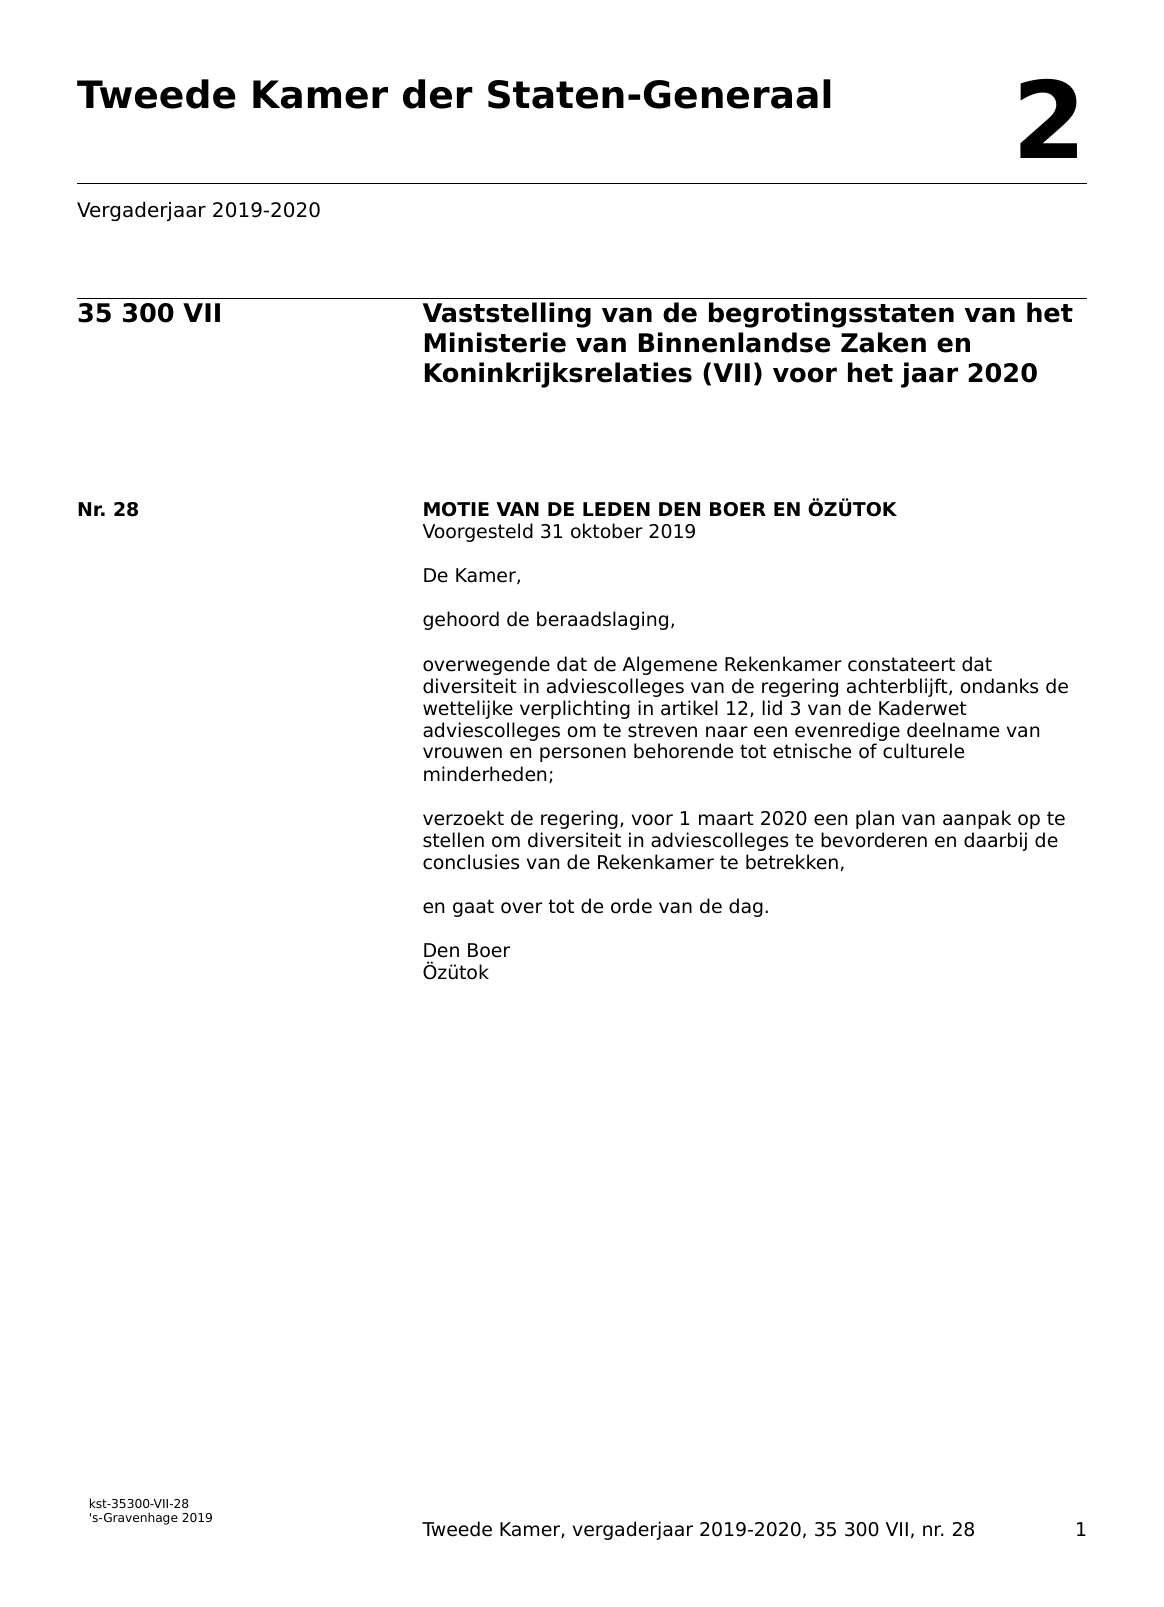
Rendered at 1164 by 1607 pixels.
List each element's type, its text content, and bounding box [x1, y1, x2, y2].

text verzoekt de regering, voor 1 maart 2020 een plan van aanpak op te stellen om diversiteit in adviescolleges te bevorderen en daarbij de conclusies van de Rekenkamer te betrekken, [422, 808, 1087, 873]
text Voorgesteld 31 oktober 2019 [422, 521, 1087, 543]
text De Kamer, [422, 565, 1087, 587]
text en gaat over tot de orde van de dag. [422, 896, 1087, 918]
table_header 2 [886, 59, 1087, 183]
text Özütok [422, 962, 1087, 984]
table_cell Vergaderjaar 2019-2020 [77, 184, 1087, 298]
subtitle 35 300 VII Vaststelling van de begrotingsstaten van het Ministerie van Binnenlandse Zaken en Koninkrijksrelaties (VII) voor het jaar 2020 [77, 299, 1087, 388]
text 's-Gravenhage 2019 [88, 1511, 323, 1525]
text Den Boer [422, 940, 1087, 962]
text gehoord de beraadslaging, [422, 609, 1087, 631]
table_header Tweede Kamer der Staten-Generaal [77, 59, 886, 183]
text overwegende dat de Algemene Rekenkamer constateert dat diversiteit in adviescolleges van de regering achterblijft, ondanks de wettelijke verplichting in artikel 12, lid 3 van de Kaderwet adviescolleges om te streven naar een evenredige deelname van vrouwen en personen behorende tot etnische of culturele minderheden; [422, 653, 1087, 785]
subtitle Nr. 28 MOTIE VAN DE LEDEN DEN BOER EN ÖZÜTOK [77, 499, 1087, 521]
text kst-35300-VII-28 [88, 1497, 323, 1511]
